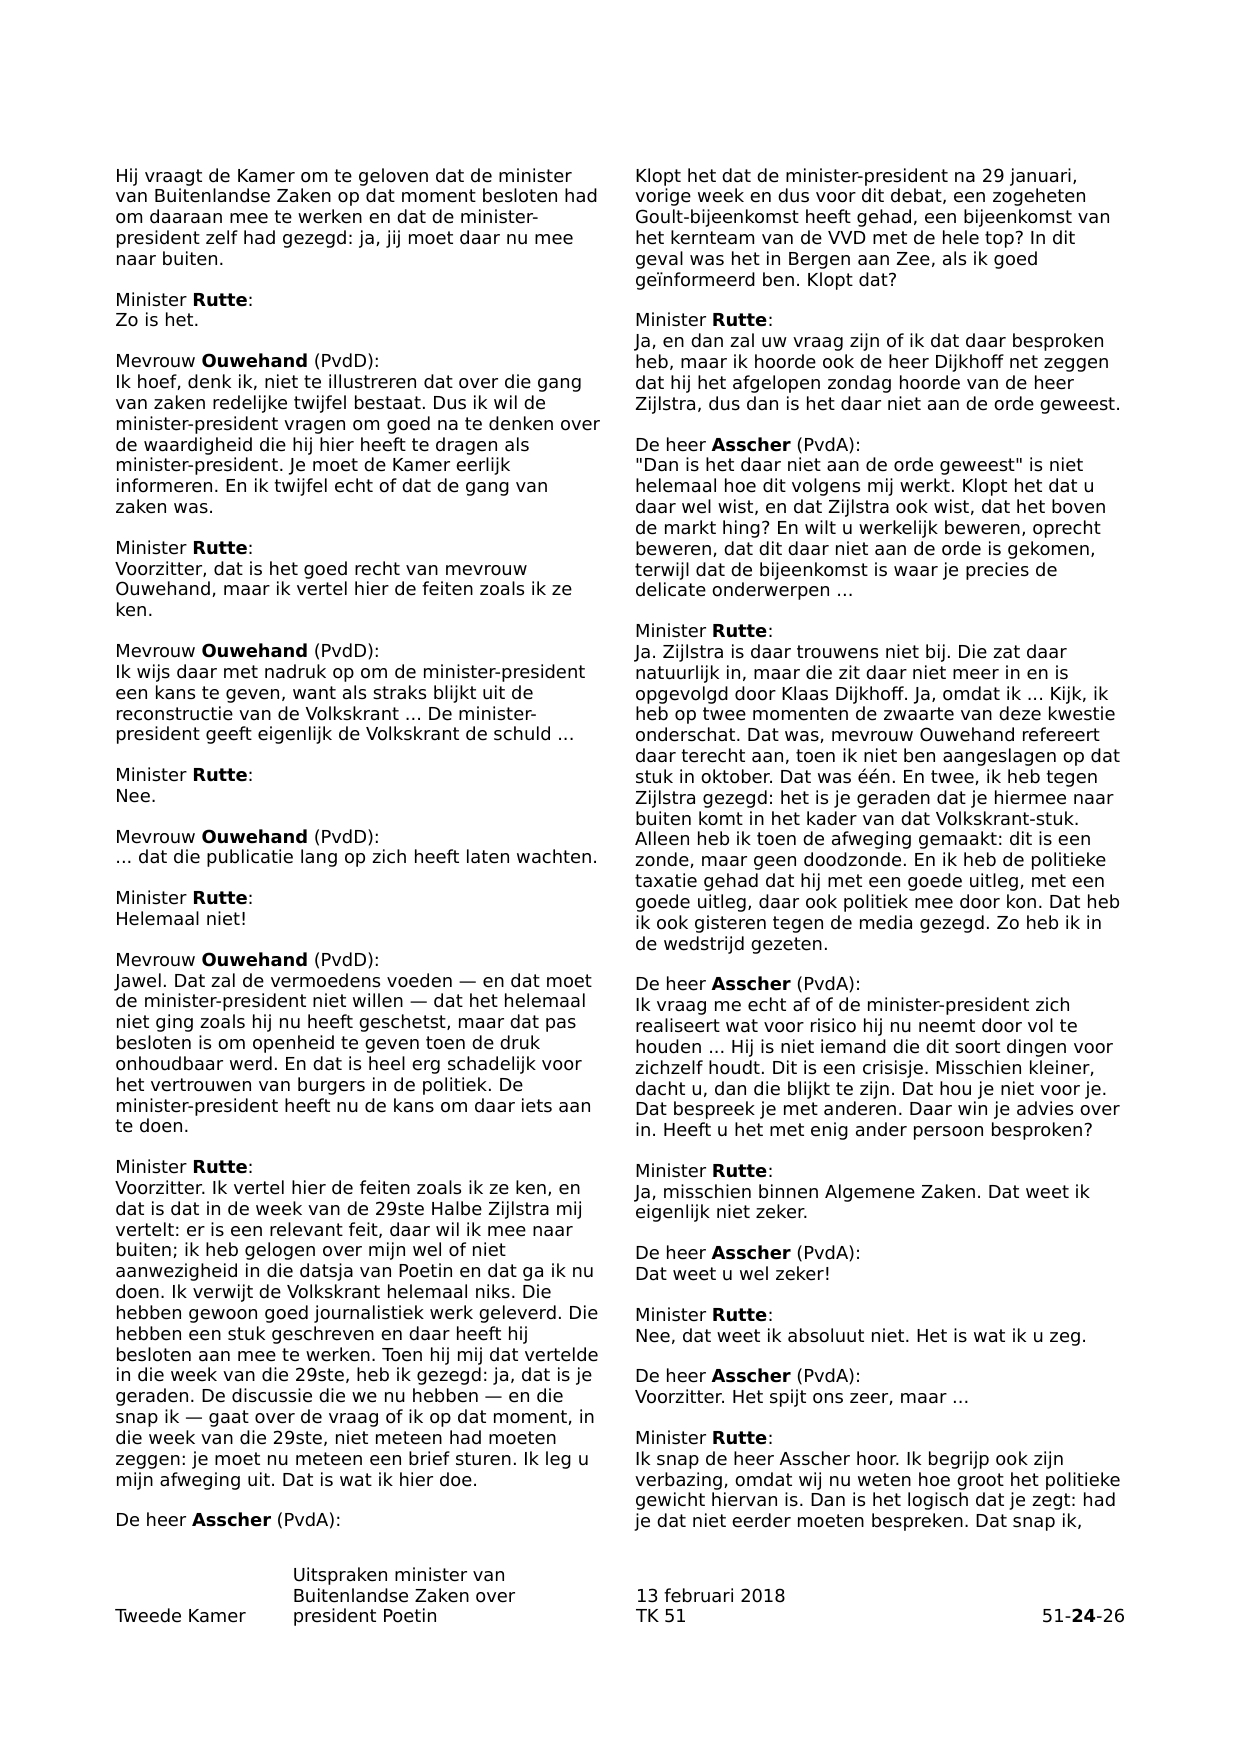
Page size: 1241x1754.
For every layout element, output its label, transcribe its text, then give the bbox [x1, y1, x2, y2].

text Mevrouw Ouwehand (PvdD): [115, 949, 605, 970]
text Mevrouw Ouwehand (PvdD): [115, 826, 605, 847]
text Voorzitter. Ik vertel hier de feiten zoals ik ze ken, en dat is dat in de week van de 29ste Halbe Zijlstra mij vertelt: er is een relevant feit, daar wil ik mee naar buiten; ik heb gelogen over mijn wel of niet aanwezigheid in die datsja van Poetin en dat ga ik nu doen. Ik verwijt de Volkskrant helemaal niks. Die hebben gewoon goed journalistiek werk geleverd. Die hebben een stuk geschreven en daar heeft hij besloten aan mee te werken. Toen hij mij dat vertelde in die week van die 29ste, heb ik gezegd: ja, dat is je geraden. De discussie die we nu hebben — en die snap ik — gaat over de vraag of ik op dat moment, in die week van die 29ste, niet meteen had moeten zeggen: je moet nu meteen een brief sturen. Ik leg u mijn afweging uit. Dat is wat ik hier doe. [115, 1178, 605, 1490]
text Minister Rutte: [635, 1161, 1125, 1181]
text Dat weet u wel zeker! [635, 1264, 1125, 1285]
text Ik snap de heer Asscher hoor. Ik begrijp ook zijn verbazing, omdat wij nu weten hoe groot het politieke gewicht hiervan is. Dan is het logisch dat je zegt: had je dat niet eerder moeten bespreken. Dat snap ik, [635, 1448, 1125, 1532]
text Minister Rutte: [115, 289, 605, 310]
text Zo is het. [115, 310, 605, 331]
text Nee, dat weet ik absoluut niet. Het is wat ik u zeg. [635, 1325, 1125, 1346]
text De heer Asscher (PvdA): [635, 1366, 1125, 1387]
text Nee. [115, 786, 605, 806]
text Helemaal niet! [115, 909, 605, 929]
text Minister Rutte: [635, 1305, 1125, 1325]
text De heer Asscher (PvdA): [115, 1510, 605, 1531]
text Minister Rutte: [635, 1428, 1125, 1448]
text Voorzitter. Het spijt ons zeer, maar ... [635, 1387, 1125, 1408]
text De heer Asscher (PvdA): [635, 974, 1125, 995]
text Ik wijs daar met nadruk op om de minister-president een kans te geven, want als straks blijkt uit de reconstructie van de Volkskrant ... De minister-president geeft eigenlijk de Volkskrant de schuld ... [115, 662, 605, 745]
text Minister Rutte: [635, 310, 1125, 331]
text Jawel. Dat zal de vermoedens voeden — en dat moet de minister-president niet willen — dat het helemaal niet ging zoals hij nu heeft geschetst, maar dat pas besloten is om openheid te geven toen de druk onhoudbaar werd. En dat is heel erg schadelijk voor het vertrouwen van burgers in de politiek. De minister-president heeft nu de kans om daar iets aan te doen. [115, 970, 605, 1137]
text Mevrouw Ouwehand (PvdD): [115, 351, 605, 372]
text Voorzitter, dat is het goed recht van mevrouw Ouwehand, maar ik vertel hier de feiten zoals ik ze ken. [115, 558, 605, 621]
text Mevrouw Ouwehand (PvdD): [115, 641, 605, 662]
text De heer Asscher (PvdA): [635, 1243, 1125, 1264]
text Minister Rutte: [115, 1157, 605, 1178]
text Ik hoef, denk ik, niet te illustreren dat over die gang van zaken redelijke twijfel bestaat. Dus ik wil de minister-president vragen om goed na te denken over de waardigheid die hij hier heeft te dragen als minister-president. Je moet de Kamer eerlijk informeren. En ik twijfel echt of dat de gang van zaken was. [115, 372, 605, 518]
text Ja. Zijlstra is daar trouwens niet bij. Die zat daar natuurlijk in, maar die zit daar niet meer in en is opgevolgd door Klaas Dijkhoff. Ja, omdat ik ... Kijk, ik heb op twee momenten de zwaarte van deze kwestie onderschat. Dat was, mevrouw Ouwehand refereert daar terecht aan, toen ik niet ben aangeslagen op dat stuk in oktober. Dat was één. En twee, ik heb tegen Zijlstra gezegd: het is je geraden dat je hiermee naar buiten komt in het kader van dat Volkskrant-stuk. Alleen heb ik toen de afweging gemaakt: dit is een zonde, maar geen doodzonde. En ik heb de politieke taxatie gehad dat hij met een goede uitleg, met een goede uitleg, daar ook politiek mee door kon. Dat heb ik ook gisteren tegen de media gezegd. Zo heb ik in de wedstrijd gezeten. [635, 642, 1125, 954]
text Ja, misschien binnen Algemene Zaken. Dat weet ik eigenlijk niet zeker. [635, 1181, 1125, 1223]
text Ik vraag me echt af of de minister-president zich realiseert wat voor risico hij nu neemt door vol te houden ... Hij is niet iemand die dit soort dingen voor zichzelf houdt. Dit is een crisisje. Misschien kleiner, dacht u, dan die blijkt te zijn. Dat hou je niet voor je. Dat bespreek je met anderen. Daar win je advies over in. Heeft u het met enig ander persoon besproken? [635, 995, 1125, 1141]
text Hij vraagt de Kamer om te geloven dat de minister van Buitenlandse Zaken op dat moment besloten had om daaraan mee te werken en dat de minister-president zelf had gezegd: ja, jij moet daar nu mee naar buiten. [115, 165, 605, 269]
text ... dat die publicatie lang op zich heeft laten wachten. [115, 847, 605, 868]
text "Dan is het daar niet aan de orde geweest" is niet helemaal hoe dit volgens mij werkt. Klopt het dat u daar wel wist, en dat Zijlstra ook wist, dat het boven de markt hing? En wilt u werkelijk beweren, oprecht beweren, dat dit daar niet aan de orde is gekomen, terwijl dat de bijeenkomst is waar je precies de delicate onderwerpen ... [635, 455, 1125, 601]
text Klopt het dat de minister-president na 29 januari, vorige week en dus voor dit debat, een zogeheten Goult-bijeenkomst heeft gehad, een bijeenkomst van het kernteam van de VVD met de hele top? In dit geval was het in Bergen aan Zee, als ik goed geïnformeerd ben. Klopt dat? [635, 165, 1125, 290]
text Minister Rutte: [635, 621, 1125, 642]
text Ja, en dan zal uw vraag zijn of ik dat daar besproken heb, maar ik hoorde ook de heer Dijkhoff net zeggen dat hij het afgelopen zondag hoorde van de heer Zijlstra, dus dan is het daar niet aan de orde geweest. [635, 331, 1125, 414]
text Minister Rutte: [115, 538, 605, 558]
text De heer Asscher (PvdA): [635, 434, 1125, 455]
text Minister Rutte: [115, 888, 605, 909]
text Minister Rutte: [115, 765, 605, 786]
